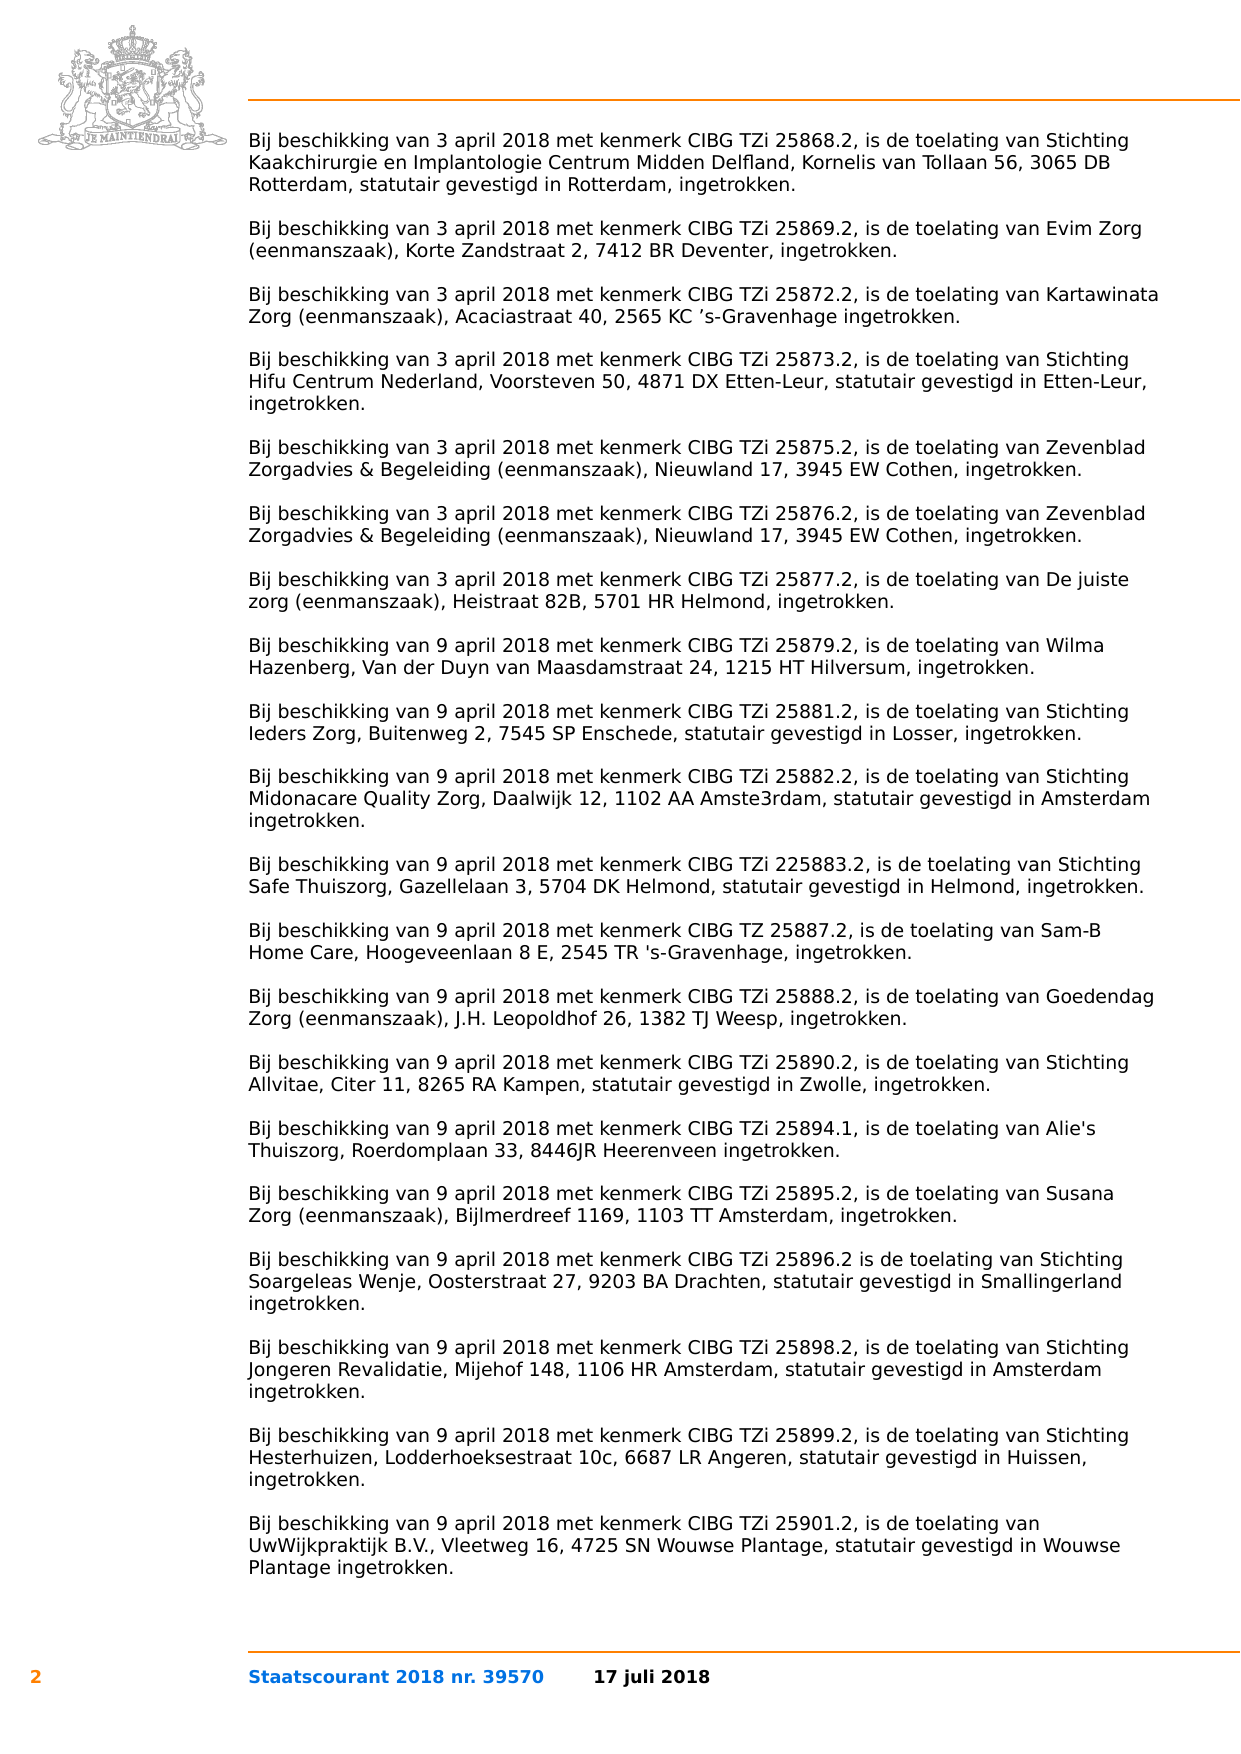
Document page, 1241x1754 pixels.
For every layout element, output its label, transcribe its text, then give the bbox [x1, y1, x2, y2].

text Bij beschikking van 9 april 2018 met kenmerk CIBG TZi 25896.2 is de toelating van Stichting Soargeleas Wenje, Oosterstraat 27, 9203 BA Drachten, statutair gevestigd in Smallingerland ingetrokken. [248, 1249, 1163, 1315]
text Bij beschikking van 9 april 2018 met kenmerk CIBG TZi 25899.2, is de toelating van Stichting Hesterhuizen, Lodderhoeksestraat 10c, 6687 LR Angeren, statutair gevestigd in Huissen, ingetrokken. [248, 1425, 1163, 1491]
text Bij beschikking van 9 april 2018 met kenmerk CIBG TZi 25898.2, is de toelating van Stichting Jongeren Revalidatie, Mijehof 148, 1106 HR Amsterdam, statutair gevestigd in Amsterdam ingetrokken. [248, 1337, 1163, 1403]
text Bij beschikking van 9 april 2018 met kenmerk CIBG TZi 225883.2, is de toelating van Stichting Safe Thuiszorg, Gazellelaan 3, 5704 DK Helmond, statutair gevestigd in Helmond, ingetrokken. [248, 854, 1163, 898]
text Bij beschikking van 9 april 2018 met kenmerk CIBG TZi 25879.2, is de toelating van Wilma Hazenberg, Van der Duyn van Maasdamstraat 24, 1215 HT Hilversum, ingetrokken. [248, 635, 1163, 679]
text Bij beschikking van 9 april 2018 met kenmerk CIBG TZ 25887.2, is de toelating van Sam-B Home Care, Hoogeveenlaan 8 E, 2545 TR 's-Gravenhage, ingetrokken. [248, 920, 1163, 964]
text Bij beschikking van 9 april 2018 met kenmerk CIBG TZi 25901.2, is de toelating van UwWijkpraktijk B.V., Vleetweg 16, 4725 SN Wouwse Plantage, statutair gevestigd in Wouwse Plantage ingetrokken. [248, 1513, 1163, 1578]
picture [38, 25, 227, 150]
text Bij beschikking van 3 april 2018 met kenmerk CIBG TZi 25876.2, is de toelating van Zevenblad Zorgadvies & Begeleiding (eenmanszaak), Nieuwland 17, 3945 EW Cothen, ingetrokken. [248, 503, 1163, 547]
text Bij beschikking van 9 april 2018 met kenmerk CIBG TZi 25882.2, is de toelating van Stichting Midonacare Quality Zorg, Daalwijk 12, 1102 AA Amste3rdam, statutair gevestigd in Amsterdam ingetrokken. [248, 766, 1163, 832]
text Bij beschikking van 3 april 2018 met kenmerk CIBG TZi 25869.2, is de toelating van Evim Zorg (eenmanszaak), Korte Zandstraat 2, 7412 BR Deventer, ingetrokken. [248, 218, 1163, 262]
text Bij beschikking van 9 april 2018 met kenmerk CIBG TZi 25888.2, is de toelating van Goedendag Zorg (eenmanszaak), J.H. Leopoldhof 26, 1382 TJ Weesp, ingetrokken. [248, 986, 1163, 1030]
text Bij beschikking van 3 april 2018 met kenmerk CIBG TZi 25872.2, is de toelating van Kartawinata Zorg (eenmanszaak), Acaciastraat 40, 2565 KC ’s-Gravenhage ingetrokken. [248, 283, 1163, 327]
text Bij beschikking van 9 april 2018 met kenmerk CIBG TZi 25890.2, is de toelating van Stichting Allvitae, Citer 11, 8265 RA Kampen, statutair gevestigd in Zwolle, ingetrokken. [248, 1052, 1163, 1096]
text Bij beschikking van 3 april 2018 met kenmerk CIBG TZi 25877.2, is de toelating van De juiste zorg (eenmanszaak), Heistraat 82B, 5701 HR Helmond, ingetrokken. [248, 569, 1163, 613]
text Bij beschikking van 3 april 2018 met kenmerk CIBG TZi 25868.2, is de toelating van Stichting Kaakchirurgie en Implantologie Centrum Midden Delfland, Kornelis van Tollaan 56, 3065 DB Rotterdam, statutair gevestigd in Rotterdam, ingetrokken. [248, 130, 1163, 196]
text Bij beschikking van 3 april 2018 met kenmerk CIBG TZi 25875.2, is de toelating van Zevenblad Zorgadvies & Begeleiding (eenmanszaak), Nieuwland 17, 3945 EW Cothen, ingetrokken. [248, 437, 1163, 481]
text Bij beschikking van 9 april 2018 met kenmerk CIBG TZi 25881.2, is de toelating van Stichting Ieders Zorg, Buitenweg 2, 7545 SP Enschede, statutair gevestigd in Losser, ingetrokken. [248, 701, 1163, 744]
text Bij beschikking van 9 april 2018 met kenmerk CIBG TZi 25894.1, is de toelating van Alie's Thuiszorg, Roerdomplaan 33, 8446JR Heerenveen ingetrokken. [248, 1117, 1163, 1161]
text Bij beschikking van 9 april 2018 met kenmerk CIBG TZi 25895.2, is de toelating van Susana Zorg (eenmanszaak), Bijlmerdreef 1169, 1103 TT Amsterdam, ingetrokken. [248, 1183, 1163, 1227]
text Bij beschikking van 3 april 2018 met kenmerk CIBG TZi 25873.2, is de toelating van Stichting Hifu Centrum Nederland, Voorsteven 50, 4871 DX Etten-Leur, statutair gevestigd in Etten-Leur, ingetrokken. [248, 349, 1163, 415]
